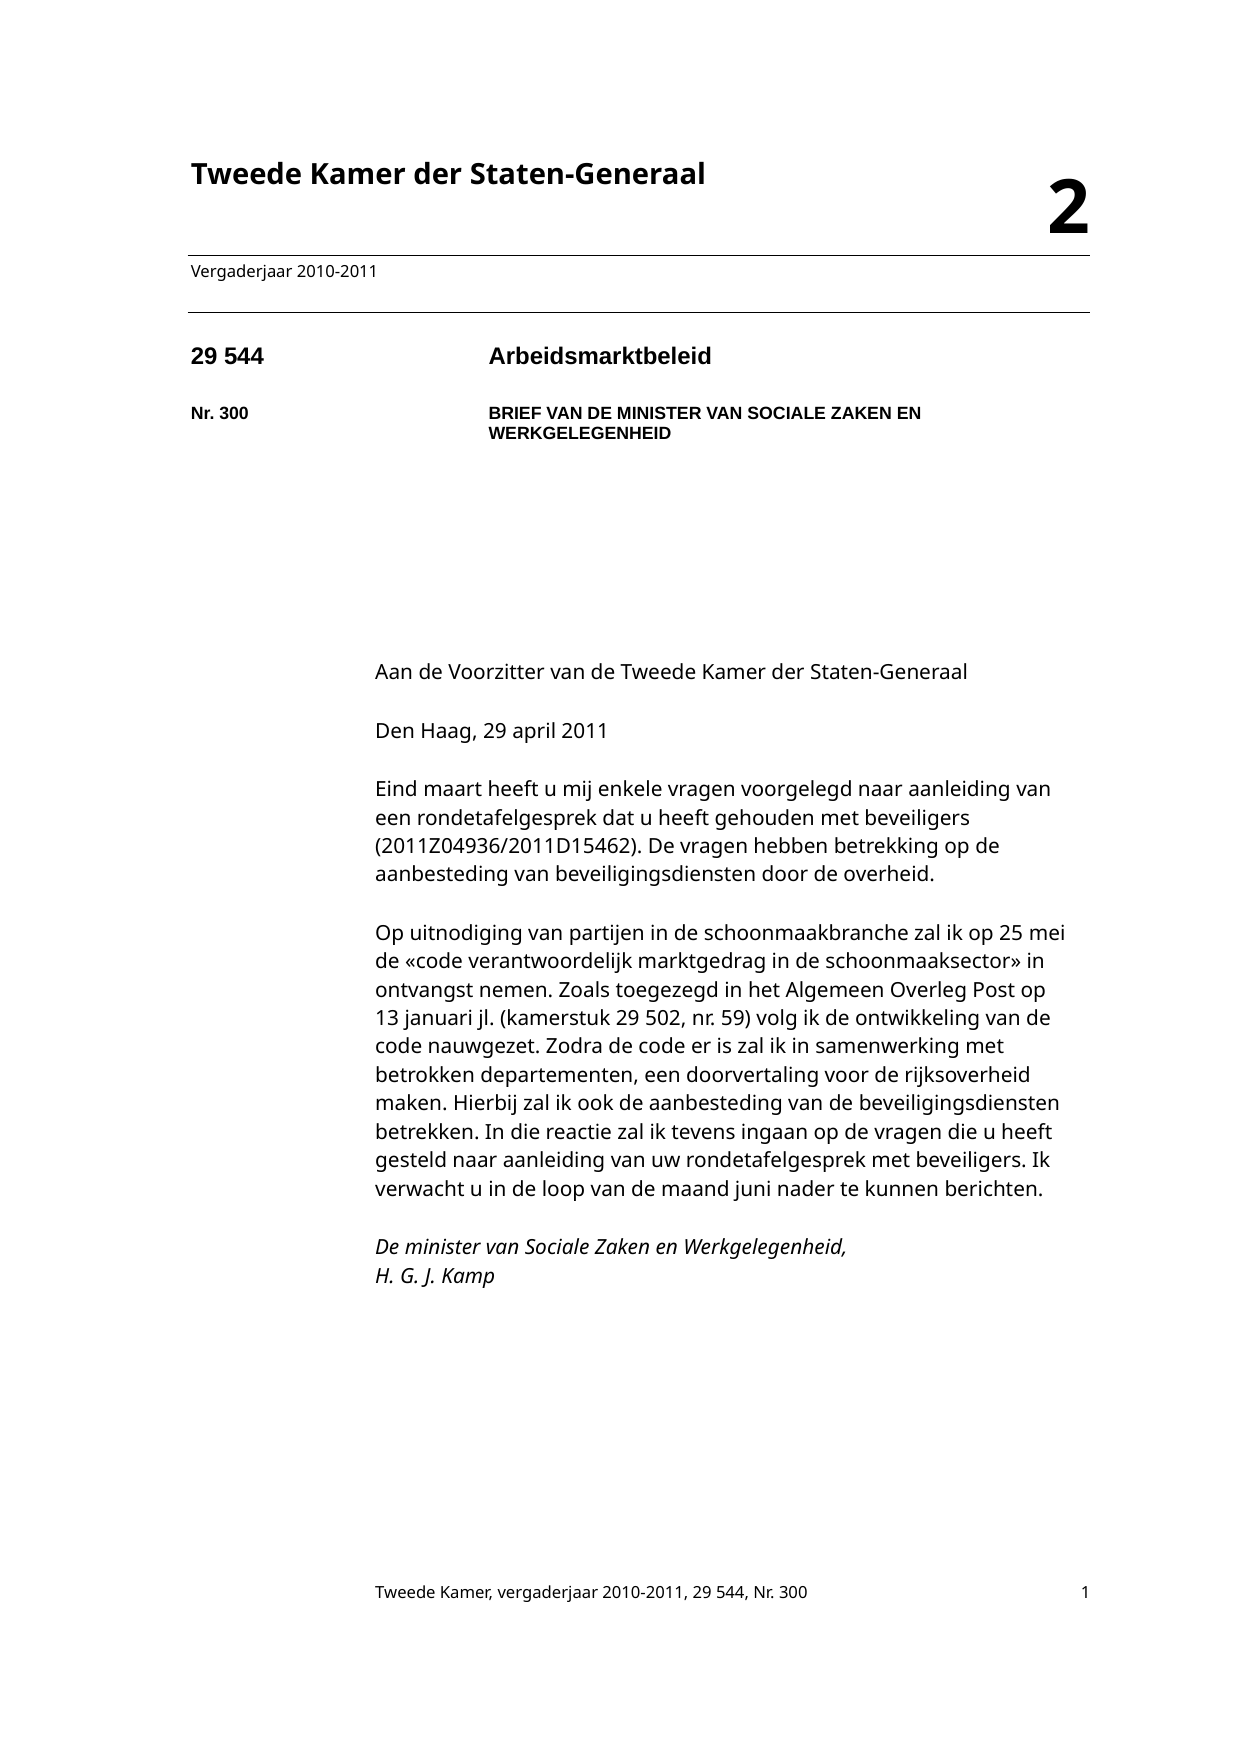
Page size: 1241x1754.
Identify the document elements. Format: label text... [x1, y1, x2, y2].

table_cell Nr. 300 [188, 399, 485, 539]
table_cell BRIEF VAN DE MINISTER VAN SOCIALE ZAKEN EN WERKGELEGENHEID [485, 399, 1090, 539]
table_cell Vergaderjaar 2010-2011 [188, 256, 485, 312]
table_cell Arbeidsmarktbeleid [485, 339, 1090, 399]
text De minister van Sociale Zaken en Werkgelegenheid, [375, 1232, 1090, 1261]
table_header 2 [910, 150, 1090, 255]
text Eind maart heeft u mij enkele vragen voorgelegd naar aanleiding van een rondetafelgesprek dat u heeft gehouden met beveiligers (2011Z04936/2011D15462). De vragen hebben betrekking op de aanbesteding van beveiligingsdiensten door de overheid. [375, 774, 1090, 888]
table_cell [188, 313, 485, 339]
text H. G. J. Kamp [375, 1261, 1090, 1289]
text Den Haag, 29 april 2011 [375, 716, 1090, 744]
table_header Tweede Kamer der Staten-Generaal [188, 150, 909, 255]
table_cell 29 544 [188, 339, 485, 399]
table_cell [485, 256, 1090, 312]
table_cell [485, 313, 1090, 339]
text Aan de Voorzitter van de Tweede Kamer der Staten-Generaal [375, 657, 1090, 686]
text Op uitnodiging van partijen in de schoonmaakbranche zal ik op 25 mei de «code verantwoordelijk marktgedrag in de schoonmaaksector» in ontvangst nemen. Zoals toegezegd in het Algemeen Overleg Post op 13 januari jl. (kamerstuk 29 502, nr. 59) volg ik de ontwikkeling van de code nauwgezet. Zodra de code er is zal ik in samenwerking met betrokken departementen, een doorvertaling voor de rijksoverheid maken. Hierbij zal ik ook de aanbesteding van de beveiligingsdiensten betrekken. In die reactie zal ik tevens ingaan op de vragen die u heeft gesteld naar aanleiding van uw rondetafelgesprek met beveiligers. Ik verwacht u in de loop van de maand juni nader te kunnen berichten. [375, 918, 1090, 1202]
